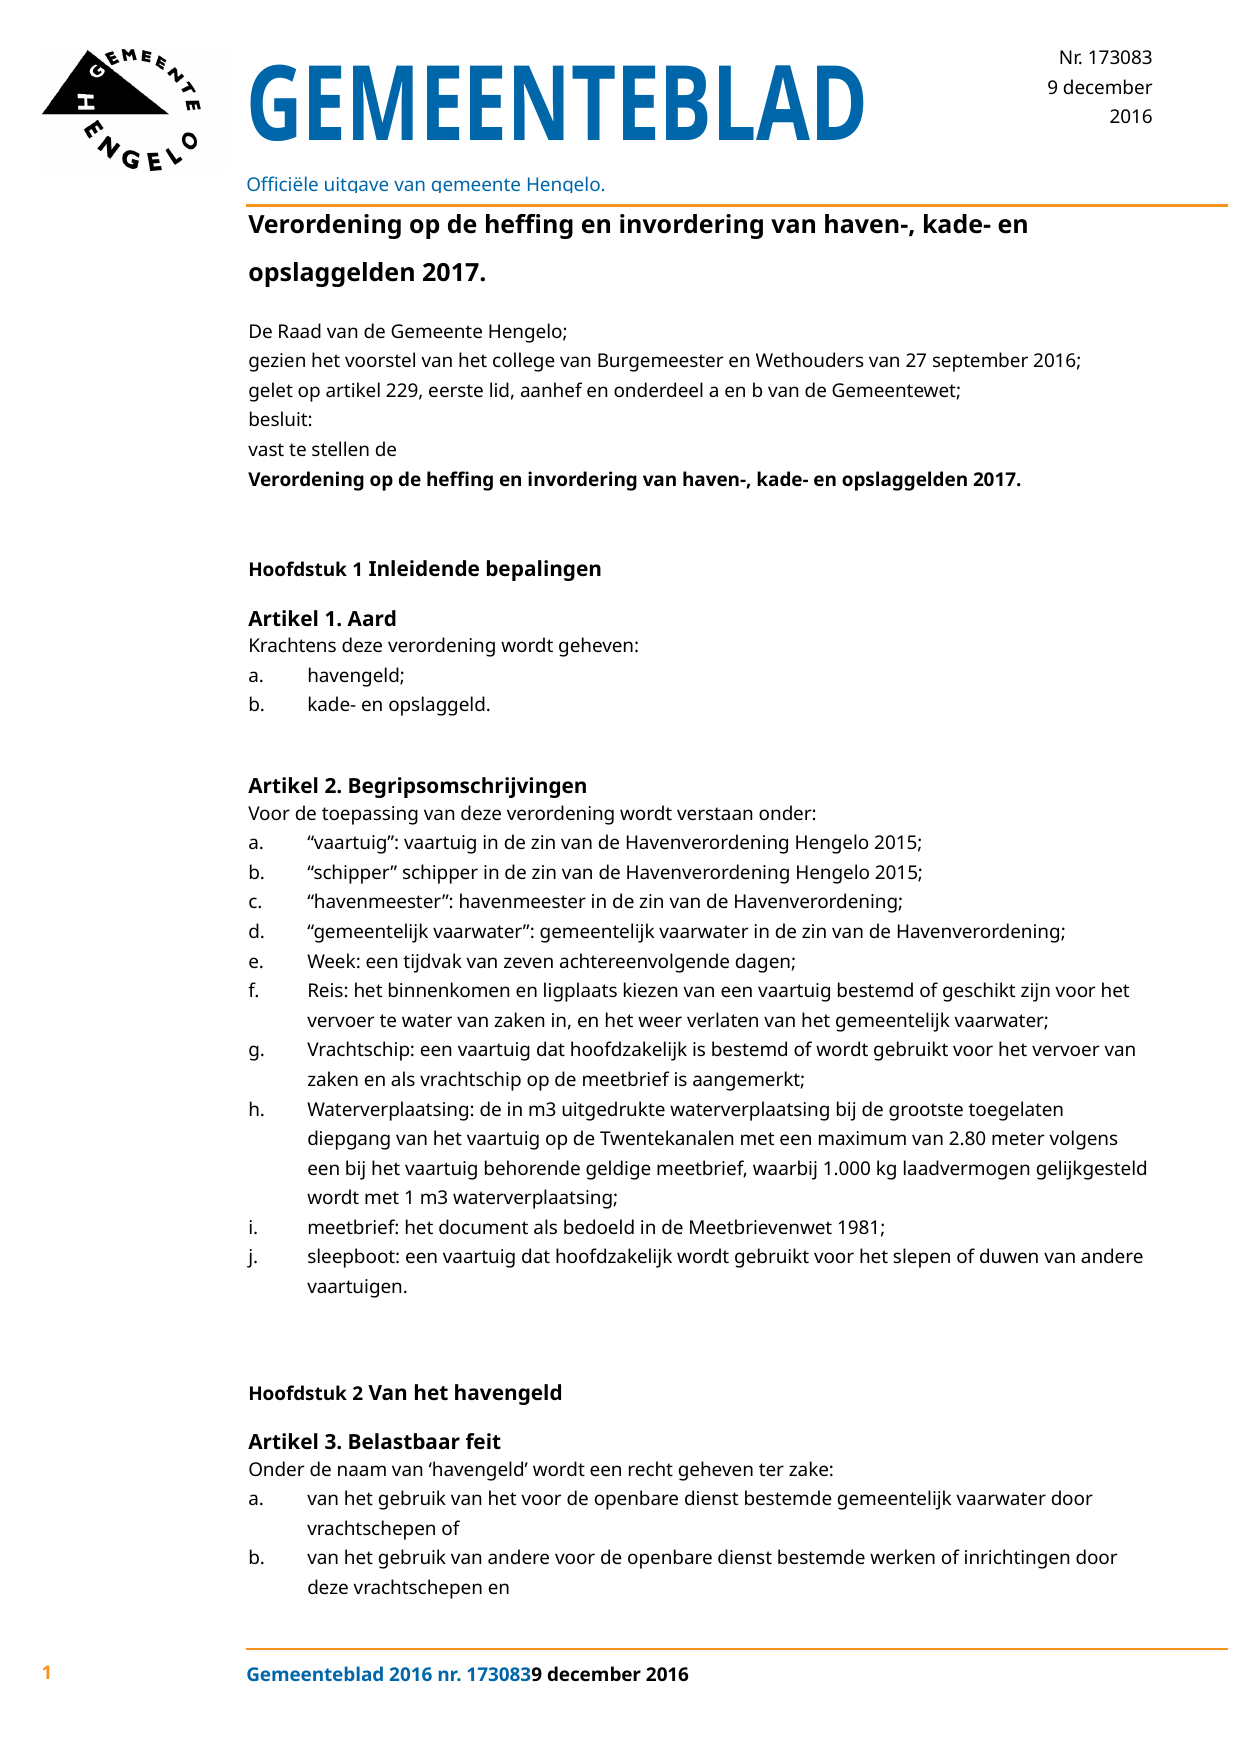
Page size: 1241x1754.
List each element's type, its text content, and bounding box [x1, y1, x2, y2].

text vast te stellen de [248, 436, 1152, 462]
list kade- en opslaggeld. [248, 691, 1152, 717]
text Hoofdstuk 1 Inleidende bepalingen [248, 554, 1152, 583]
text Krachtens deze verordening wordt geheven: [248, 632, 1152, 658]
list van het gebruik van andere voor de openbare dienst bestemde werken of inrichtingen door deze vrachtschepen en [248, 1544, 1152, 1600]
list van het gebruik van het voor de openbare dienst bestemde gemeentelijk vaarwater door vrachtschepen of [248, 1485, 1152, 1541]
list Vrachtschip: een vaartuig dat hoofdzakelijk is bestemd of wordt gebruikt voor het vervoer van zaken en als vrachtschip op de meetbrief is aangemerkt; [248, 1037, 1152, 1092]
text Onder de naam van ‘havengeld’ wordt een recht geheven ter zake: [248, 1456, 1152, 1481]
text Artikel 2. Begripsomschrijvingen [248, 771, 1152, 800]
text Voor de toepassing van deze verordening wordt verstaan onder: [248, 800, 1152, 826]
text De Raad van de Gemeente Hengelo; [248, 318, 1152, 344]
list Reis: het binnenkomen en ligplaats kiezen van een vaartuig bestemd of geschikt zijn voor het vervoer te water van zaken in, en het weer verlaten van het gemeentelijk vaarwater; [248, 977, 1152, 1033]
list “havenmeester”: havenmeester in de zin van de Havenverordening; [248, 889, 1152, 914]
text besluit: [248, 407, 1152, 432]
list Week: een tijdvak van zeven achtereenvolgende dagen; [248, 948, 1152, 973]
list “vaartuig”: vaartuig in de zin van de Havenverordening Hengelo 2015; [248, 829, 1152, 855]
text Artikel 3. Belastbaar feit [248, 1427, 1152, 1456]
list meetbrief: het document als bedoeld in de Meetbrievenwet 1981; [248, 1214, 1152, 1240]
list sleepboot: een vaartuig dat hoofdzakelijk wordt gebruikt voor het slepen of duwen van andere vaartuigen. [248, 1244, 1152, 1299]
list “schipper” schipper in de zin van de Havenverordening Hengelo 2015; [248, 859, 1152, 885]
list havengeld; [248, 662, 1152, 688]
list Waterverplaatsing: de in m3 uitgedrukte waterverplaatsing bij de grootste toegelaten diepgang van het vaartuig op de Twentekanalen met een maximum van 2.80 meter volgens een bij het vaartuig behorende geldige meetbrief, waarbij 1.000 kg laadvermogen gelijkgesteld wordt met 1 m3 waterverplaatsing; [248, 1096, 1152, 1210]
picture [41, 47, 231, 172]
text Artikel 1. Aard [248, 604, 1152, 632]
text Verordening op de heffing en invordering van haven-, kade- en opslaggelden 2017. [248, 207, 1152, 288]
text gelet op artikel 229, eerste lid, aanhef en onderdeel a en b van de Gemeentewet; [248, 377, 1152, 403]
list “gemeentelijk vaarwater”: gemeentelijk vaarwater in de zin van de Havenverordening; [248, 918, 1152, 944]
text Verordening op de heffing en invordering van haven-, kade- en opslaggelden 2017. [248, 466, 1152, 492]
text gezien het voorstel van het college van Burgemeester en Wethouders van 27 september 2016; [248, 347, 1152, 373]
text Hoofdstuk 2 Van het havengeld [248, 1378, 1152, 1406]
